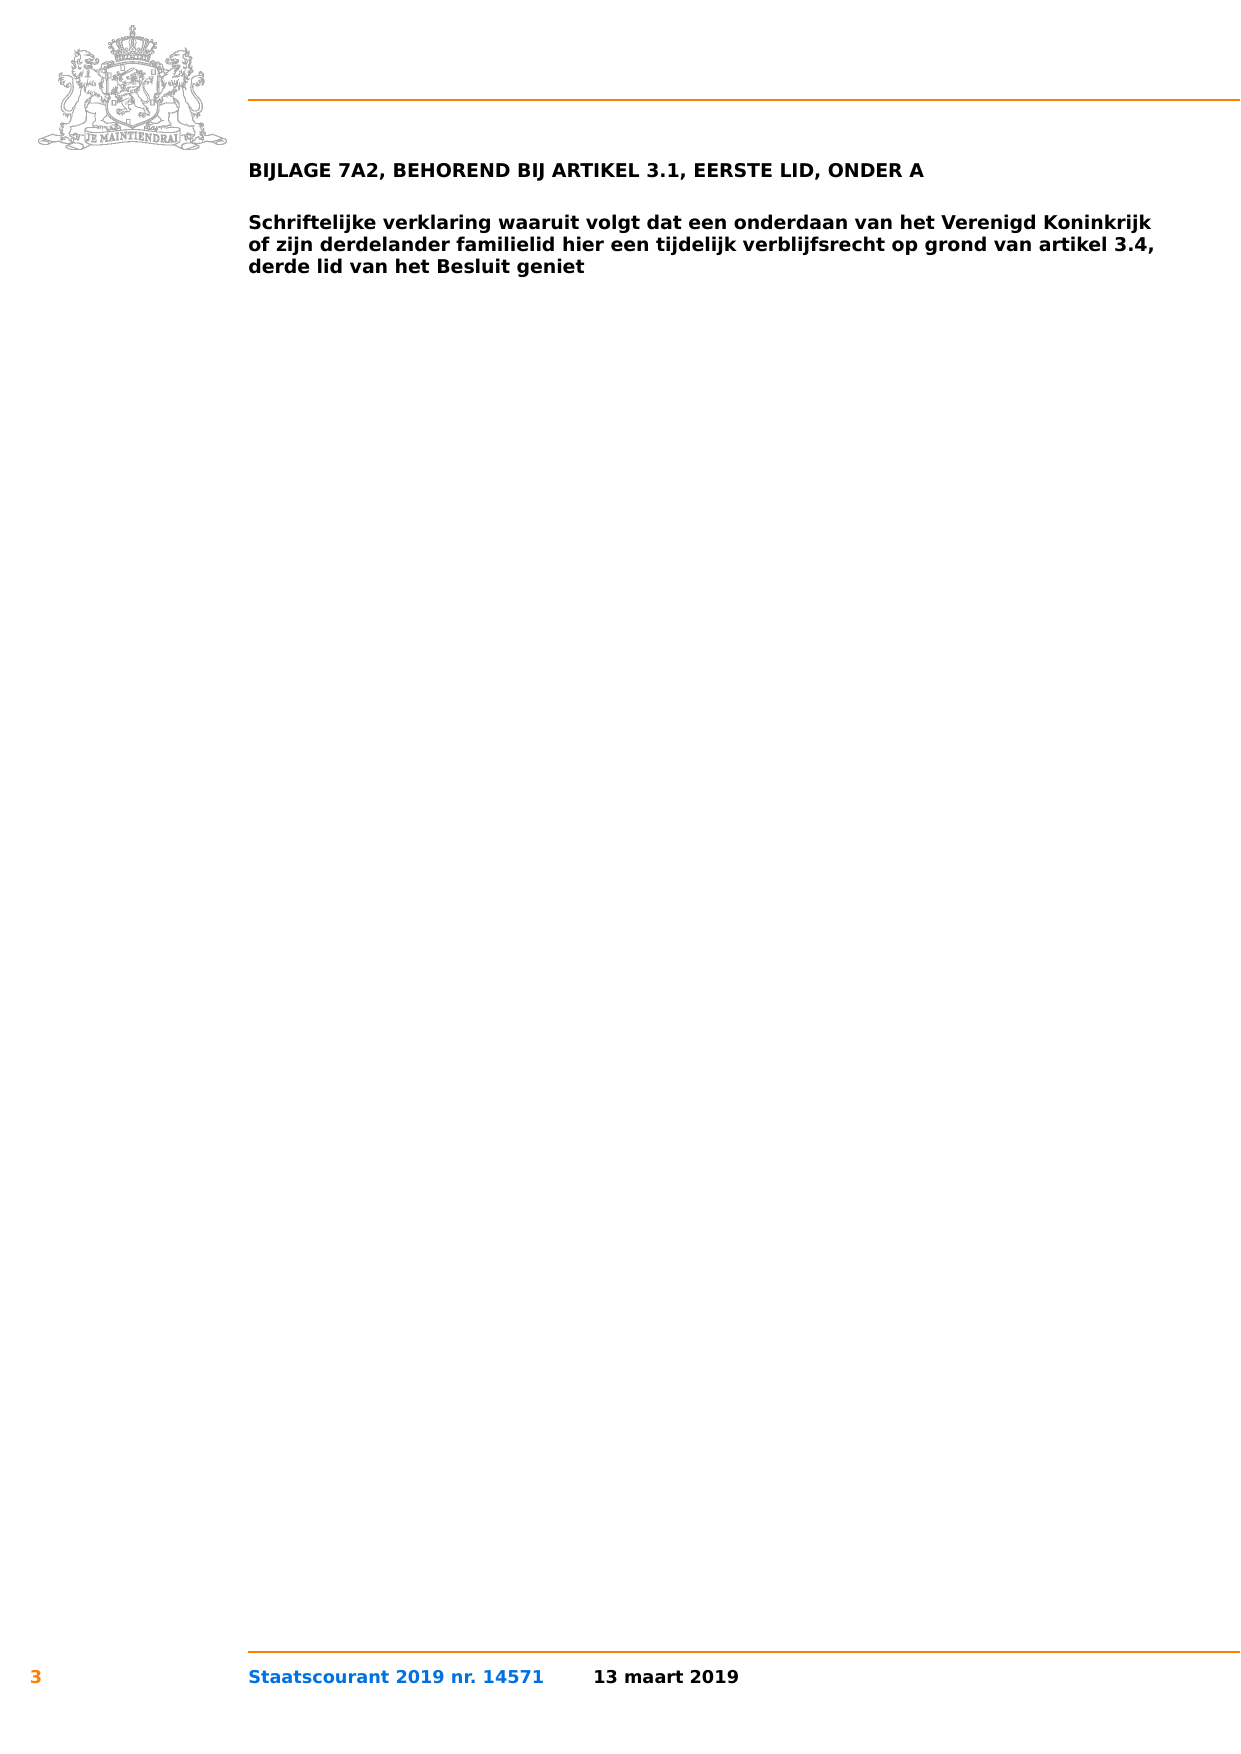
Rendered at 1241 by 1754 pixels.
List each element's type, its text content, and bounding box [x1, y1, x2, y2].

subtitle Schriftelijke verklaring waaruit volgt dat een onderdaan van het Verenigd Koninkrijk of zijn derdelander familielid hier een tijdelijk verblijfsrecht op grond van artikel 3.4, derde lid van het Besluit geniet [248, 212, 1163, 278]
picture [38, 25, 227, 150]
subtitle BIJLAGE 7A2, BEHOREND BIJ ARTIKEL 3.1, EERSTE LID, ONDER A [248, 160, 1163, 182]
